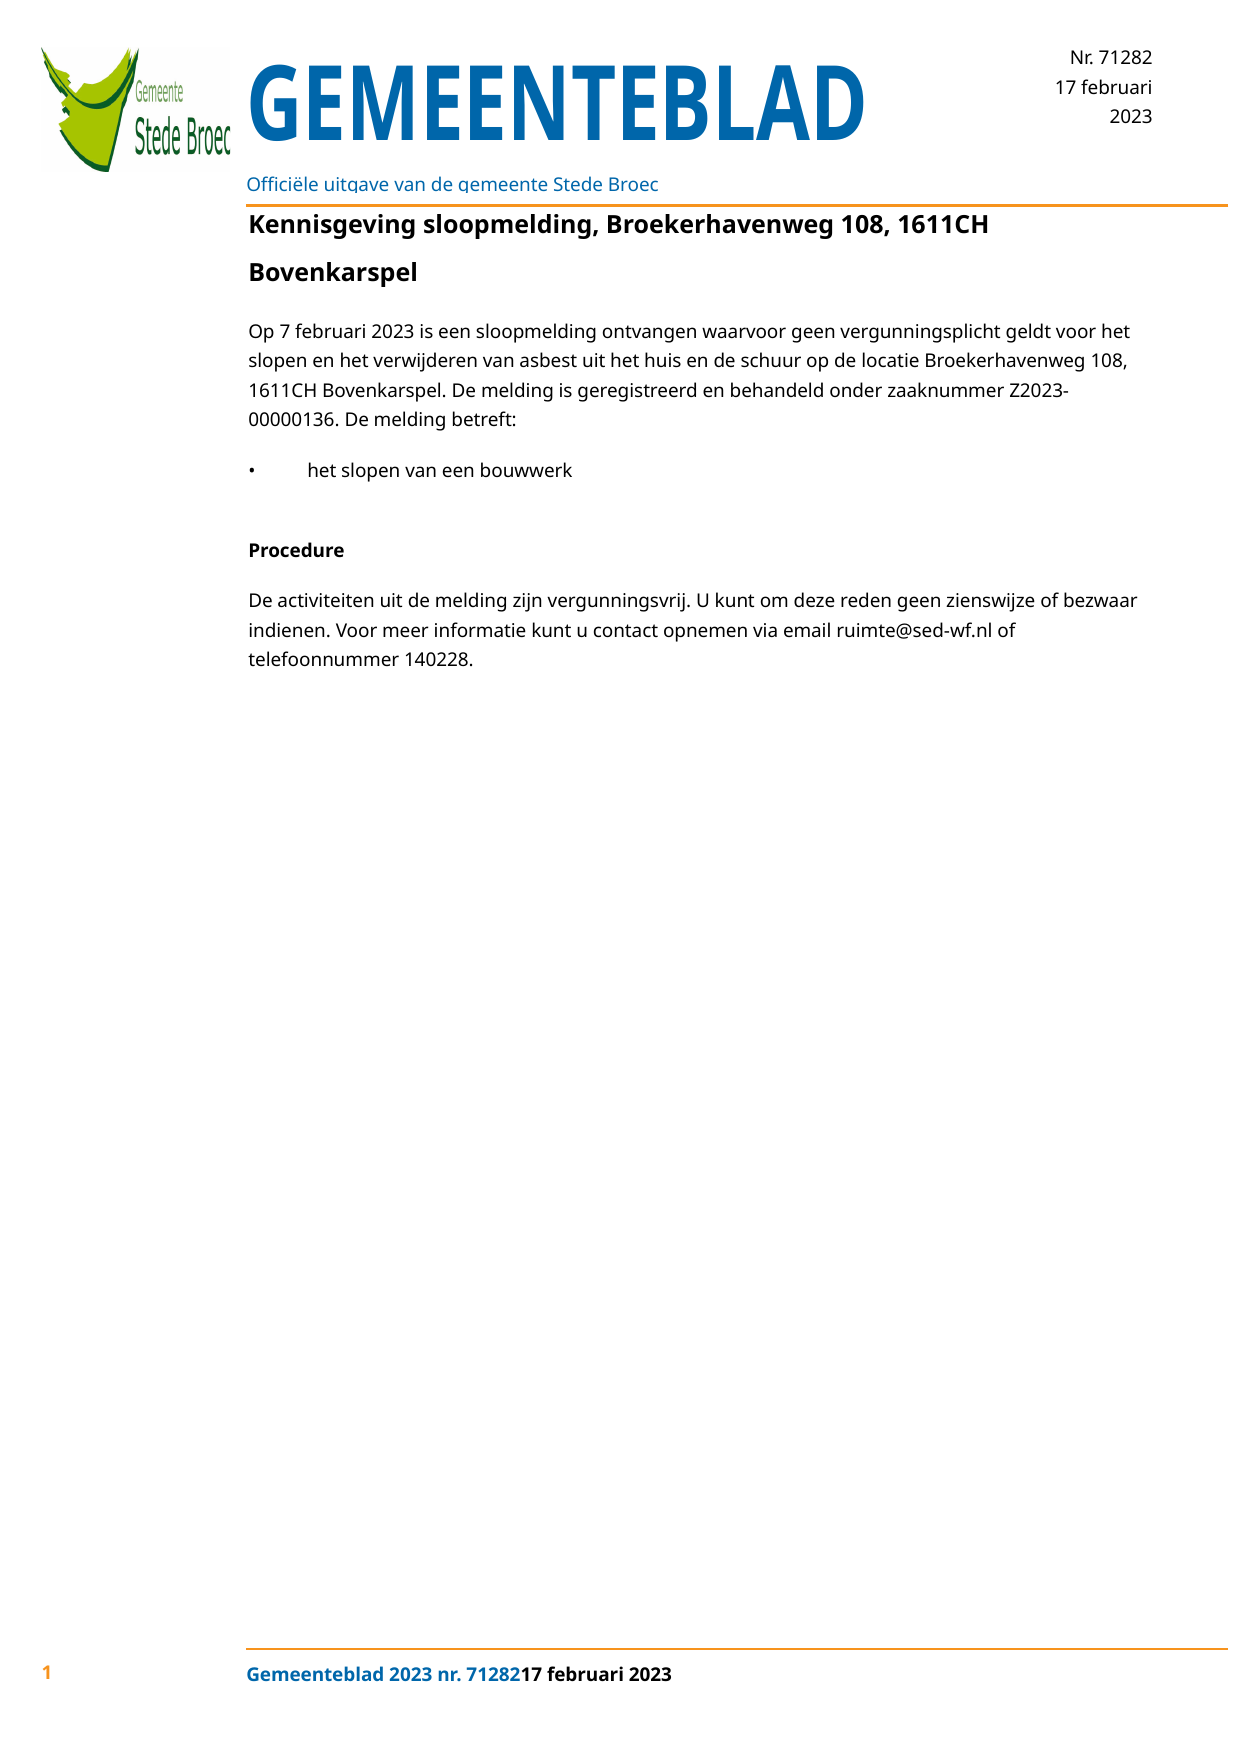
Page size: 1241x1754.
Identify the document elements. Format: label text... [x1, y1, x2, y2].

picture [41, 47, 231, 172]
text Kennisgeving sloopmelding, Broekerhavenweg 108, 1611CH Bovenkarspel [248, 207, 1152, 288]
list het slopen van een bouwwerk [248, 457, 1152, 483]
text Op 7 februari 2023 is een sloopmelding ontvangen waarvoor geen vergunningsplicht geldt voor het slopen en het verwijderen van asbest uit het huis en de schuur op de locatie Broekerhavenweg 108, 1611CH Bovenkarspel. De melding is geregistreerd en behandeld onder zaaknummer Z2023-00000136. De melding betreft: [248, 318, 1152, 432]
text Procedure [248, 537, 1152, 563]
text De activiteiten uit de melding zijn vergunningsvrij. U kunt om deze reden geen zienswijze of bezwaar indienen. Voor meer informatie kunt u contact opnemen via email ruimte@sed-wf.nl of telefoonnummer 140228. [248, 587, 1152, 672]
